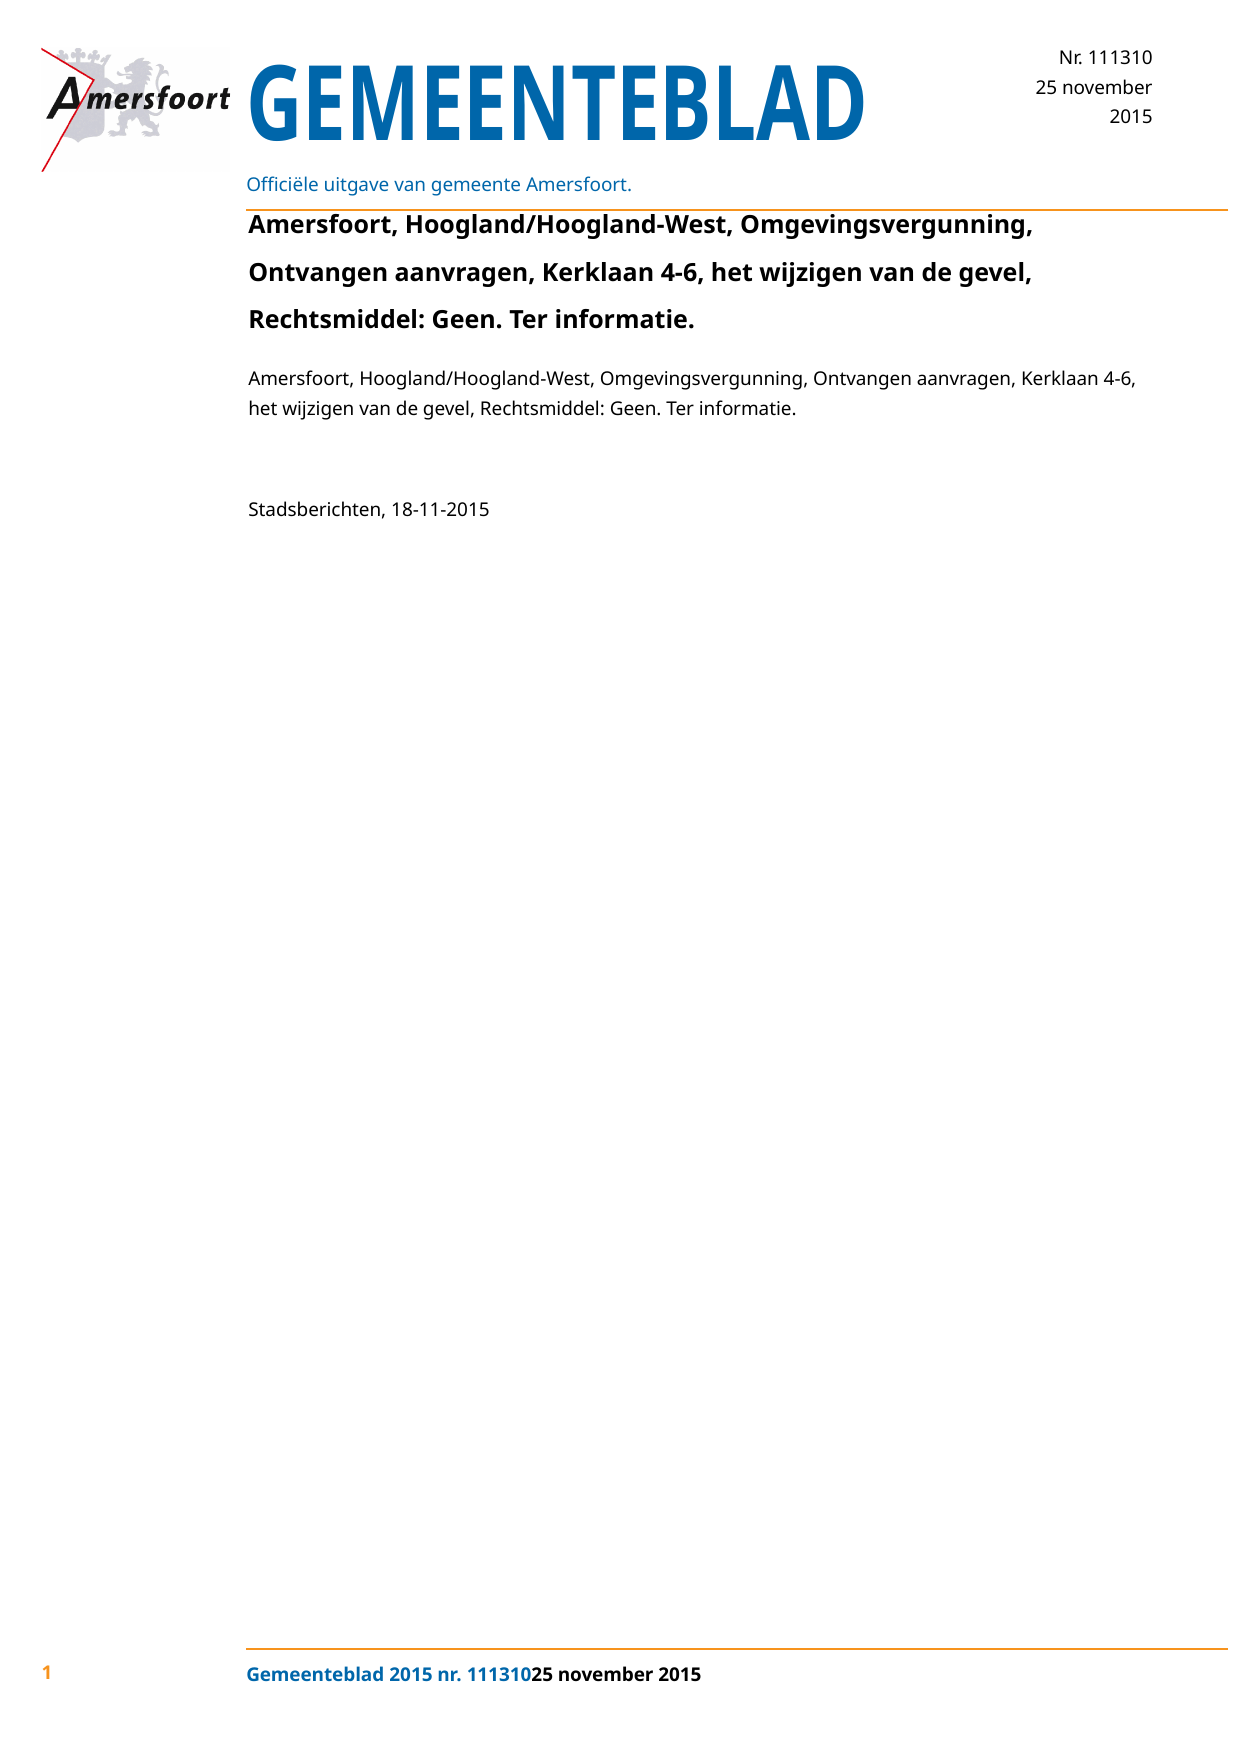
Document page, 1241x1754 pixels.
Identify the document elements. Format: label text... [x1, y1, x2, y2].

text Amersfoort, Hoogland/Hoogland-West, Omgevingsvergunning, Ontvangen aanvragen, Kerklaan 4-6, het wijzigen van de gevel, Rechtsmiddel: Geen. Ter informatie. [248, 211, 1152, 336]
picture [41, 47, 231, 172]
text Amersfoort, Hoogland/Hoogland-West, Omgevingsvergunning, Ontvangen aanvragen, Kerklaan 4-6, het wijzigen van de gevel, Rechtsmiddel: Geen. Ter informatie. [248, 366, 1152, 421]
text Stadsberichten, 18-11-2015 [248, 496, 1152, 522]
